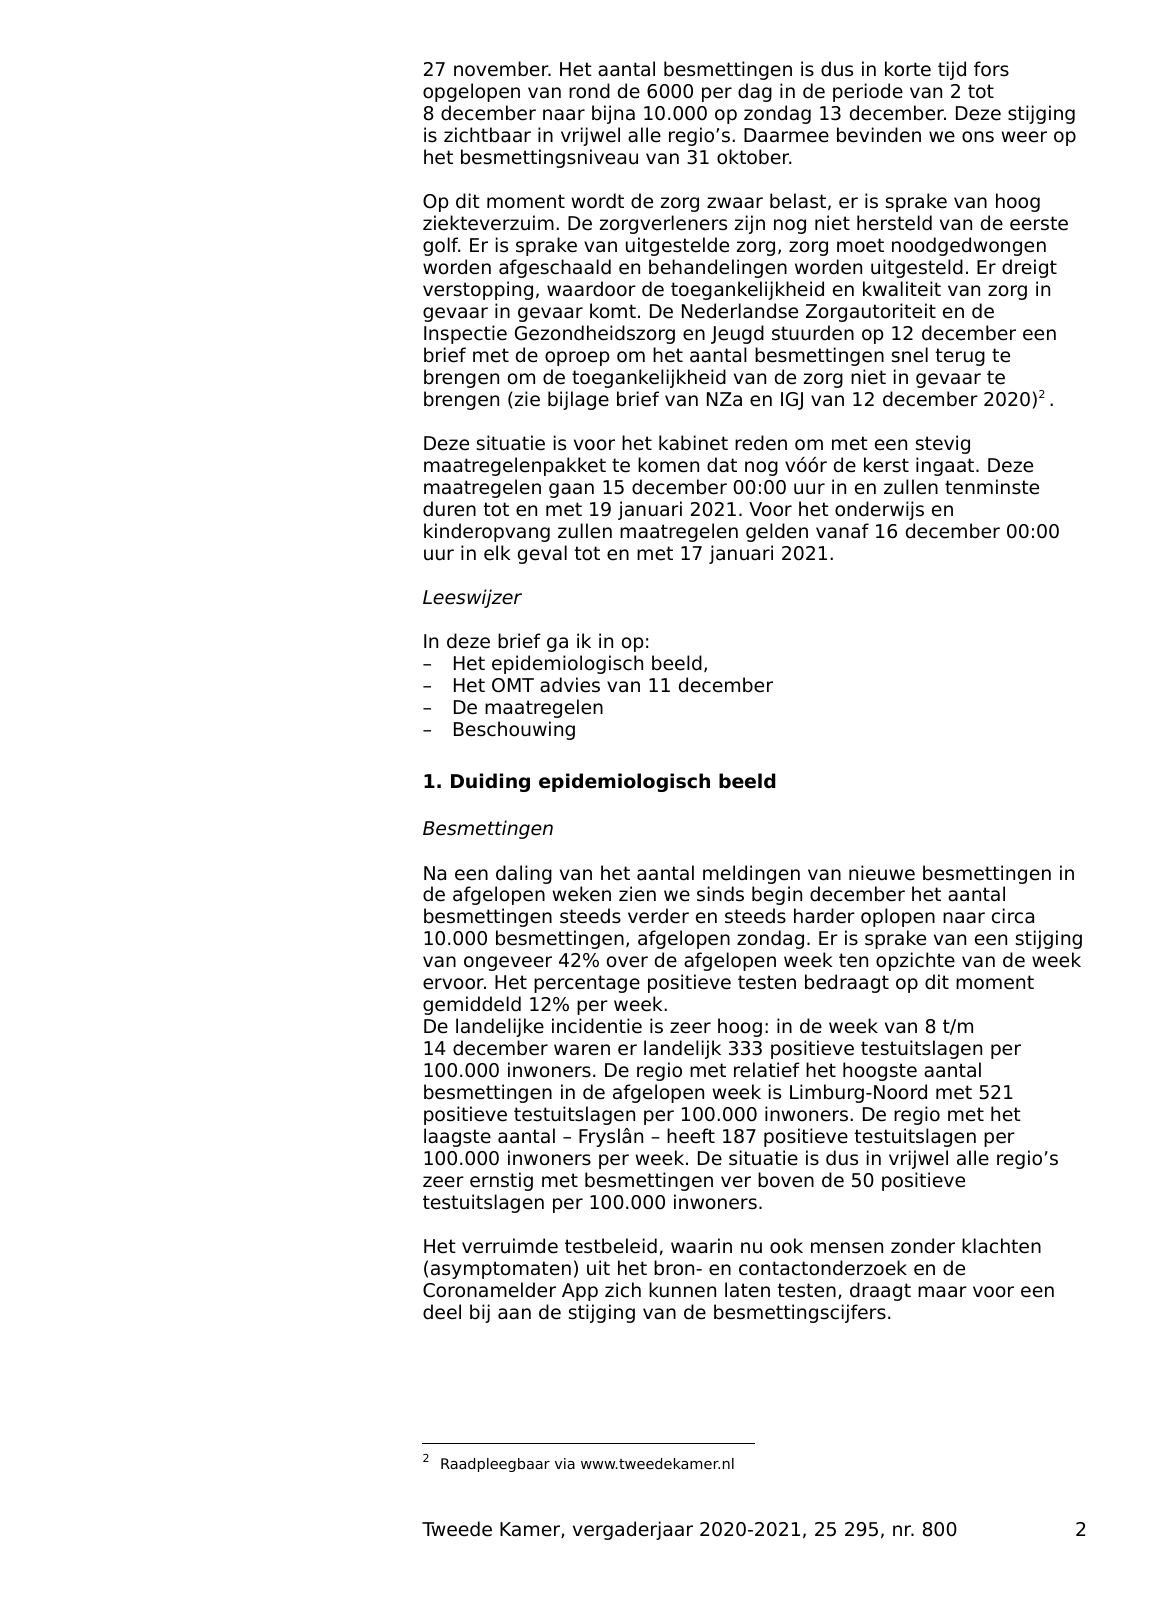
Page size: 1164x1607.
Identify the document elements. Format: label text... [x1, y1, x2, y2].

text Raadpleegbaar via www.tweedekamer.nl [422, 1452, 1087, 1474]
text – Beschouwing [422, 719, 1087, 741]
text Na een daling van het aantal meldingen van nieuwe besmettingen in de afgelopen weken zien we sinds begin december het aantal besmettingen steeds verder en steeds harder oplopen naar circa 10.000 besmettingen, afgelopen zondag. Er is sprake van een stijging van ongeveer 42% over de afgelopen week ten opzichte van de week ervoor. Het percentage positieve testen bedraagt op dit moment gemiddeld 12% per week. [422, 862, 1087, 1016]
subtitle Leeswijzer [422, 587, 1087, 609]
subtitle 1. Duiding epidemiologisch beeld [422, 771, 1087, 793]
text Op dit moment wordt de zorg zwaar belast, er is sprake van hoog ziekteverzuim. De zorgverleners zijn nog niet hersteld van de eerste golf. Er is sprake van uitgestelde zorg, zorg moet noodgedwongen worden afgeschaald en behandelingen worden uitgesteld. Er dreigt verstopping, waardoor de toegankelijkheid en kwaliteit van zorg in gevaar in gevaar komt. De Nederlandse Zorgautoriteit en de Inspectie Gezondheidszorg en Jeugd stuurden op 12 december een brief met de oproep om het aantal besmettingen snel terug te brengen om de toegankelijkheid van de zorg niet in gevaar te brengen (zie bijlage brief van NZa en IGJ van 12 december 2020). [422, 191, 1087, 411]
text – De maatregelen [422, 697, 1087, 719]
text Deze situatie is voor het kabinet reden om met een stevig maatregelenpakket te komen dat nog vóór de kerst ingaat. Deze maatregelen gaan 15 december 00:00 uur in en zullen tenminste duren tot en met 19 januari 2021. Voor het onderwijs en kinderopvang zullen maatregelen gelden vanaf 16 december 00:00 uur in elk geval tot en met 17 januari 2021. [422, 433, 1087, 565]
subtitle Besmettingen [422, 818, 1087, 840]
text – Het OMT advies van 11 december [422, 675, 1087, 697]
text In deze brief ga ik in op: [422, 631, 1087, 653]
text De landelijke incidentie is zeer hoog: in de week van 8 t/m 14 december waren er landelijk 333 positieve testuitslagen per 100.000 inwoners. De regio met relatief het hoogste aantal besmettingen in de afgelopen week is Limburg-Noord met 521 positieve testuitslagen per 100.000 inwoners. De regio met het laagste aantal – Fryslân – heeft 187 positieve testuitslagen per 100.000 inwoners per week. De situatie is dus in vrijwel alle regio’s zeer ernstig met besmettingen ver boven de 50 positieve testuitslagen per 100.000 inwoners. [422, 1016, 1087, 1214]
text 27 november. Het aantal besmettingen is dus in korte tijd fors opgelopen van rond de 6000 per dag in de periode van 2 tot 8 december naar bijna 10.000 op zondag 13 december. Deze stijging is zichtbaar in vrijwel alle regio’s. Daarmee bevinden we ons weer op het besmettingsniveau van 31 oktober. [422, 59, 1087, 169]
text Het verruimde testbeleid, waarin nu ook mensen zonder klachten (asymptomaten) uit het bron- en contactonderzoek en de Coronamelder App zich kunnen laten testen, draagt maar voor een deel bij aan de stijging van de besmettingscijfers. [422, 1236, 1087, 1324]
text – Het epidemiologisch beeld, [422, 653, 1087, 675]
